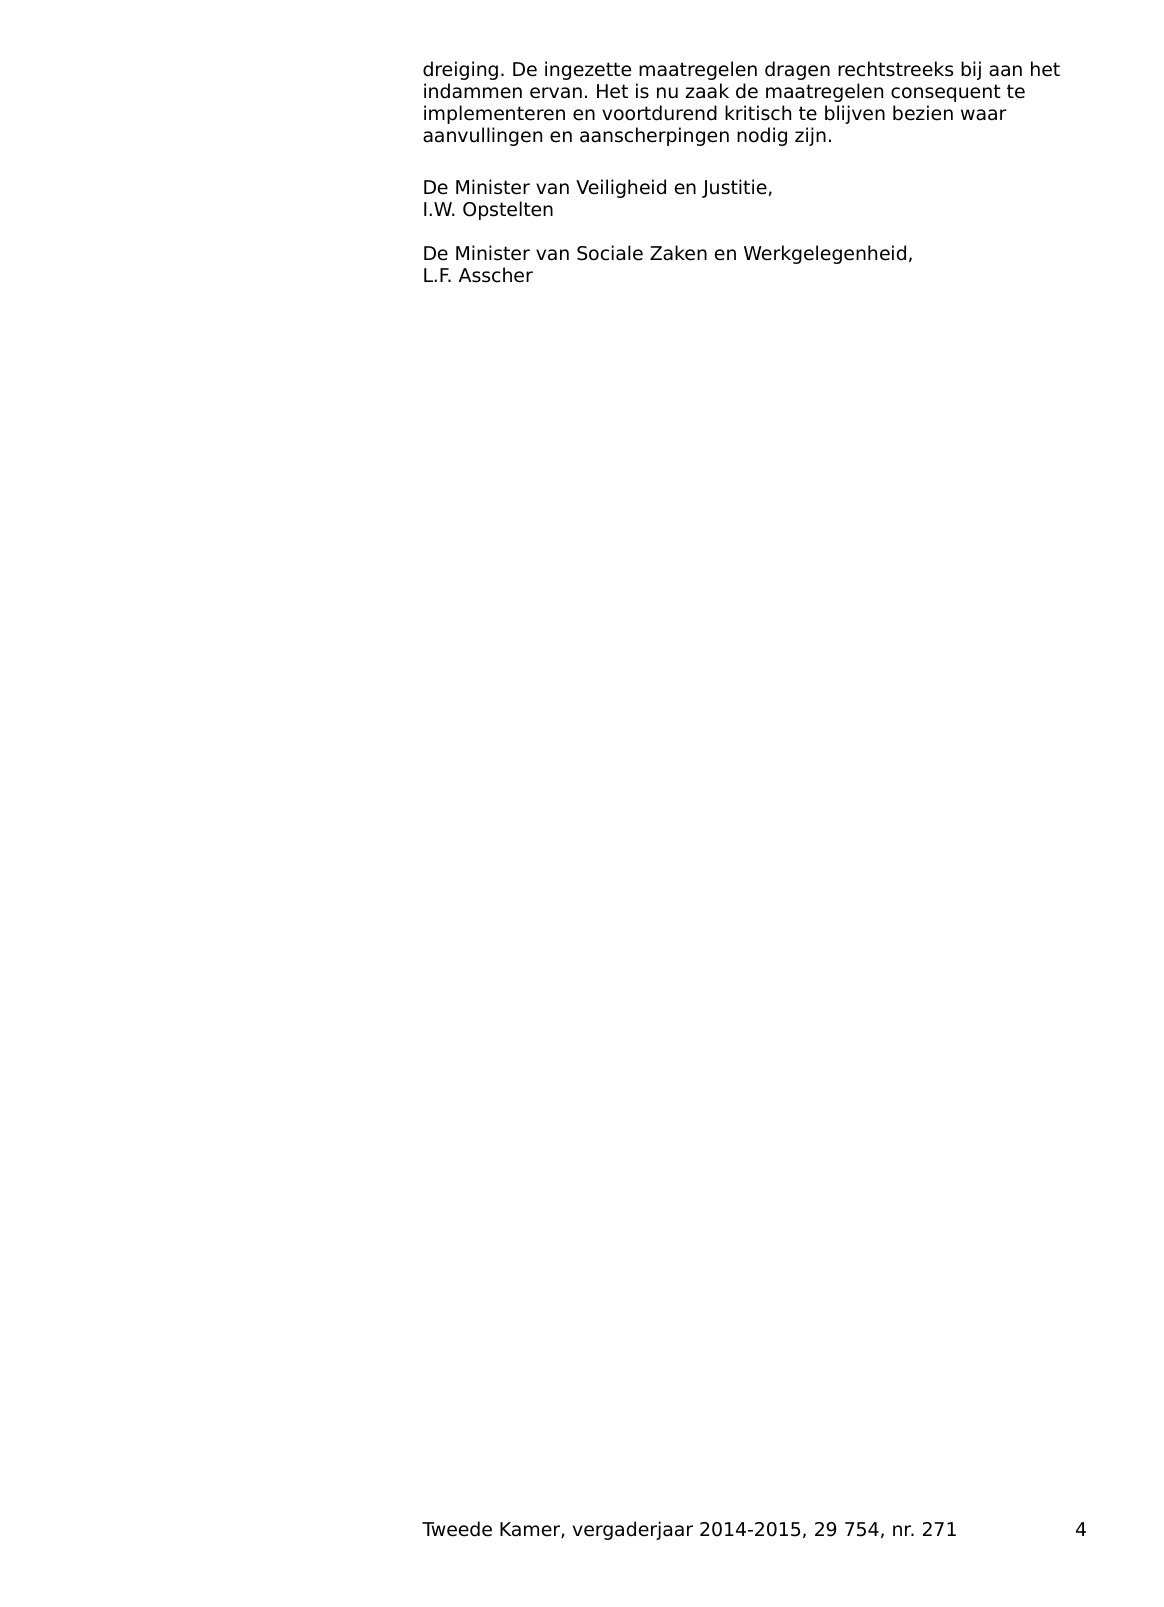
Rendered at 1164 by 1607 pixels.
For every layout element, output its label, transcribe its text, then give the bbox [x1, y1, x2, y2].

text dreiging. De ingezette maatregelen dragen rechtstreeks bij aan het indammen ervan. Het is nu zaak de maatregelen consequent te implementeren en voortdurend kritisch te blijven bezien waar aanvullingen en aanscherpingen nodig zijn. [422, 59, 1087, 147]
text De Minister van Sociale Zaken en Werkgelegenheid, L.F. Asscher [422, 243, 1087, 287]
text De Minister van Veiligheid en Justitie, I.W. Opstelten [422, 177, 1087, 221]
